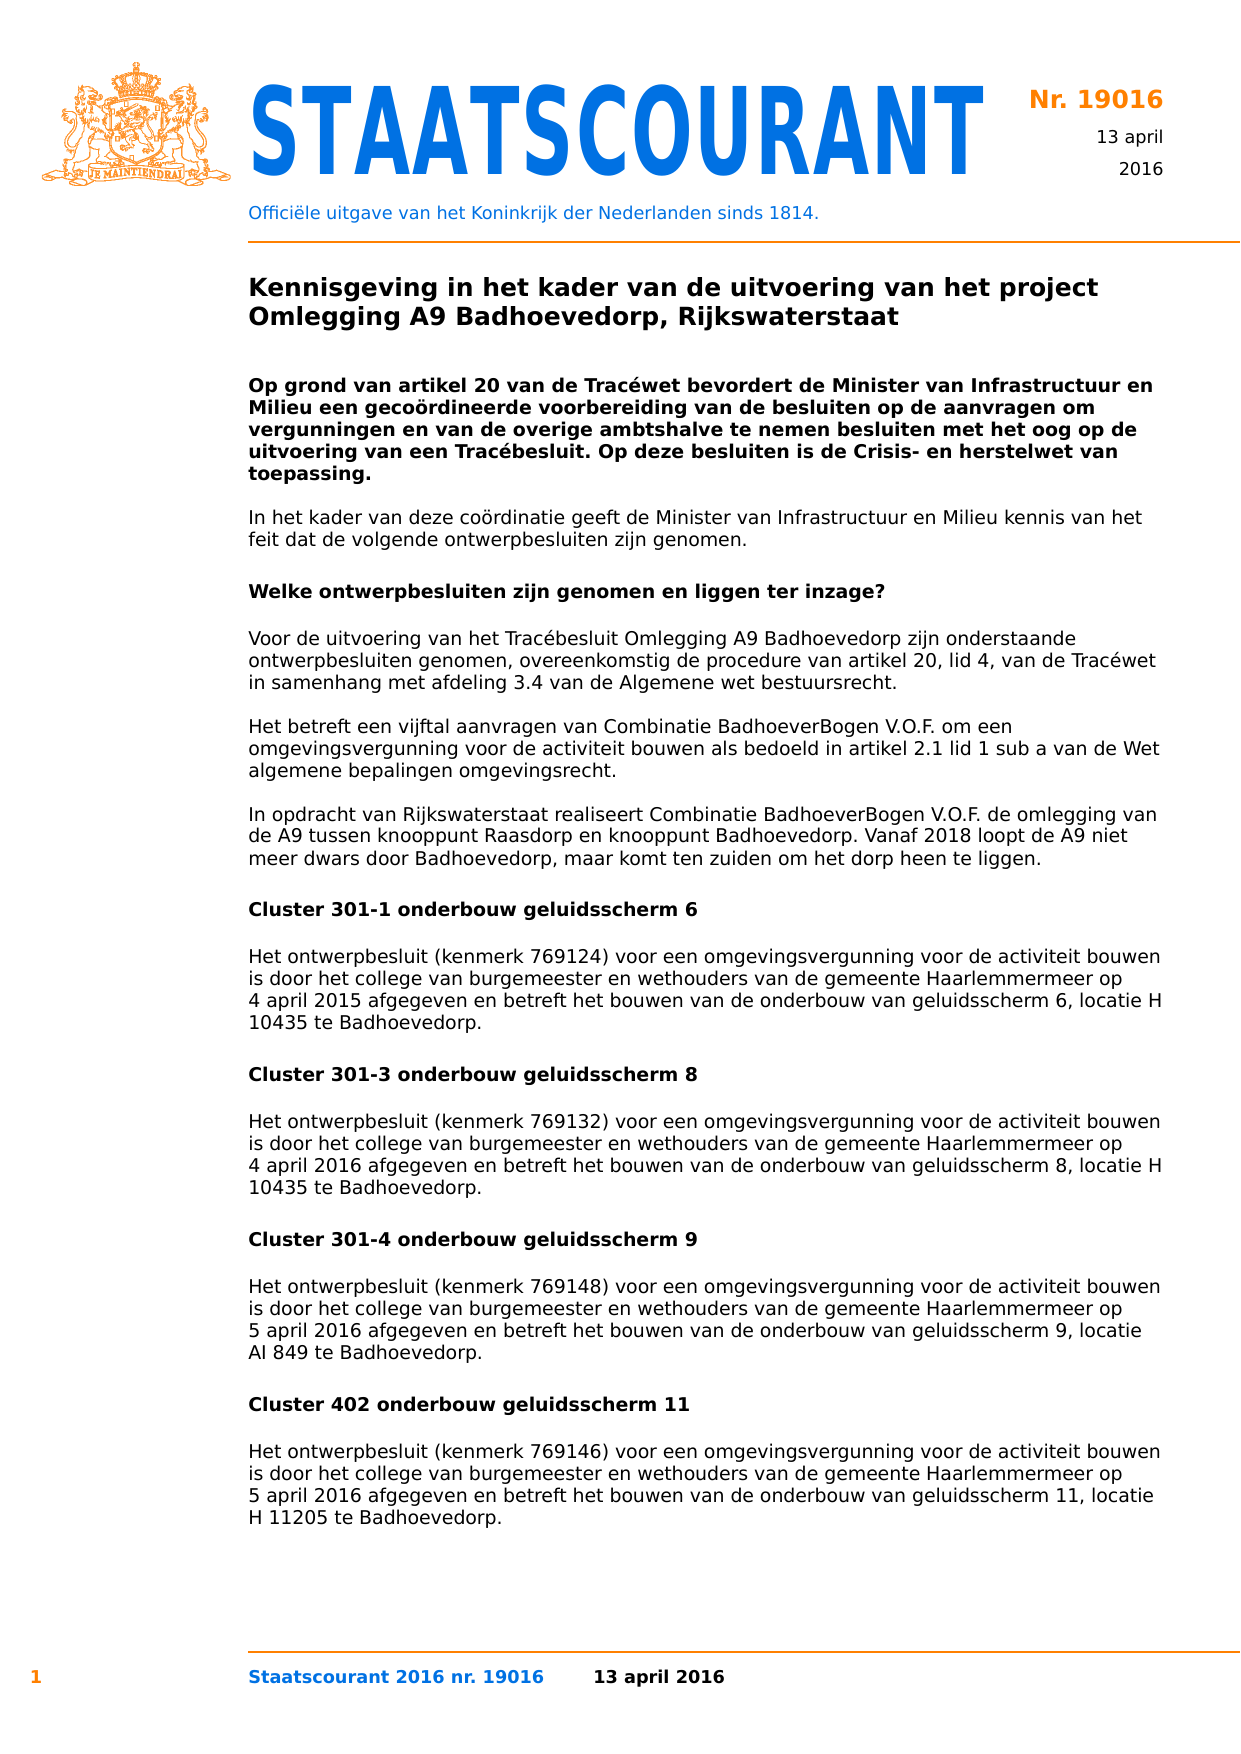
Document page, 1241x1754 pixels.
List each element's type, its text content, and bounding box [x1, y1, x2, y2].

subtitle Welke ontwerpbesluiten zijn genomen en liggen ter inzage? [248, 581, 1163, 603]
subtitle Cluster 301-3 onderbouw geluidsscherm 8 [248, 1064, 1163, 1086]
picture [41, 62, 231, 186]
text Het ontwerpbesluit (kenmerk 769148) voor een omgevingsvergunning voor de activiteit bouwen is door het college van burgemeester en wethouders van de gemeente Haarlemmermeer op 5 april 2016 afgegeven en betreft het bouwen van de onderbouw van geluidsscherm 9, locatie AI 849 te Badhoevedorp. [248, 1276, 1163, 1364]
table_header STAATSCOURANT [248, 62, 998, 203]
text Het betreft een vijftal aanvragen van Combinatie BadhoeverBogen V.O.F. om een omgevingsvergunning voor de activiteit bouwen als bedoeld in artikel 2.1 lid 1 sub a van de Wet algemene bepalingen omgevingsrecht. [248, 716, 1163, 782]
table_header [25, 62, 248, 241]
table_header Nr. 19016 [998, 62, 1240, 121]
text Op grond van artikel 20 van de Tracéwet bevordert de Minister van Infrastructuur en Milieu een gecoördineerde voorbereiding van de besluiten op de aanvragen om vergunningen en van de overige ambtshalve te nemen besluiten met het oog op de uitvoering van een Tracébesluit. Op deze besluiten is de Crisis- en herstelwet van toepassing. [248, 375, 1163, 485]
table_cell Officiële uitgave van het Koninkrijk der Nederlanden sinds 1814. [248, 203, 1240, 241]
table_cell 13 april [998, 121, 1240, 153]
subtitle Cluster 301-4 onderbouw geluidsscherm 9 [248, 1229, 1163, 1251]
subtitle Cluster 402 onderbouw geluidsscherm 11 [248, 1394, 1163, 1416]
table_cell 2016 [998, 153, 1240, 203]
text In opdracht van Rijkswaterstaat realiseert Combinatie BadhoeverBogen V.O.F. de omlegging van de A9 tussen knooppunt Raasdorp en knooppunt Badhoevedorp. Vanaf 2018 loopt de A9 niet meer dwars door Badhoevedorp, maar komt ten zuiden om het dorp heen te liggen. [248, 803, 1163, 869]
text Het ontwerpbesluit (kenmerk 769132) voor een omgevingsvergunning voor de activiteit bouwen is door het college van burgemeester en wethouders van de gemeente Haarlemmermeer op 4 april 2016 afgegeven en betreft het bouwen van de onderbouw van geluidsscherm 8, locatie H 10435 te Badhoevedorp. [248, 1111, 1163, 1199]
text Het ontwerpbesluit (kenmerk 769146) voor een omgevingsvergunning voor de activiteit bouwen is door het college van burgemeester en wethouders van de gemeente Haarlemmermeer op 5 april 2016 afgegeven en betreft het bouwen van de onderbouw van geluidsscherm 11, locatie H 11205 te Badhoevedorp. [248, 1441, 1163, 1529]
text In het kader van deze coördinatie geeft de Minister van Infrastructuur en Milieu kennis van het feit dat de volgende ontwerpbesluiten zijn genomen. [248, 507, 1163, 551]
subtitle Kennisgeving in het kader van de uitvoering van het project Omlegging A9 Badhoevedorp, Rijkswaterstaat [248, 273, 1163, 331]
text Voor de uitvoering van het Tracébesluit Omlegging A9 Badhoevedorp zijn onderstaande ontwerpbesluiten genomen, overeenkomstig de procedure van artikel 20, lid 4, van de Tracéwet in samenhang met afdeling 3.4 van de Algemene wet bestuursrecht. [248, 628, 1163, 694]
subtitle Cluster 301-1 onderbouw geluidsscherm 6 [248, 899, 1163, 921]
text Het ontwerpbesluit (kenmerk 769124) voor een omgevingsvergunning voor de activiteit bouwen is door het college van burgemeester en wethouders van de gemeente Haarlemmermeer op 4 april 2015 afgegeven en betreft het bouwen van de onderbouw van geluidsscherm 6, locatie H 10435 te Badhoevedorp. [248, 946, 1163, 1034]
